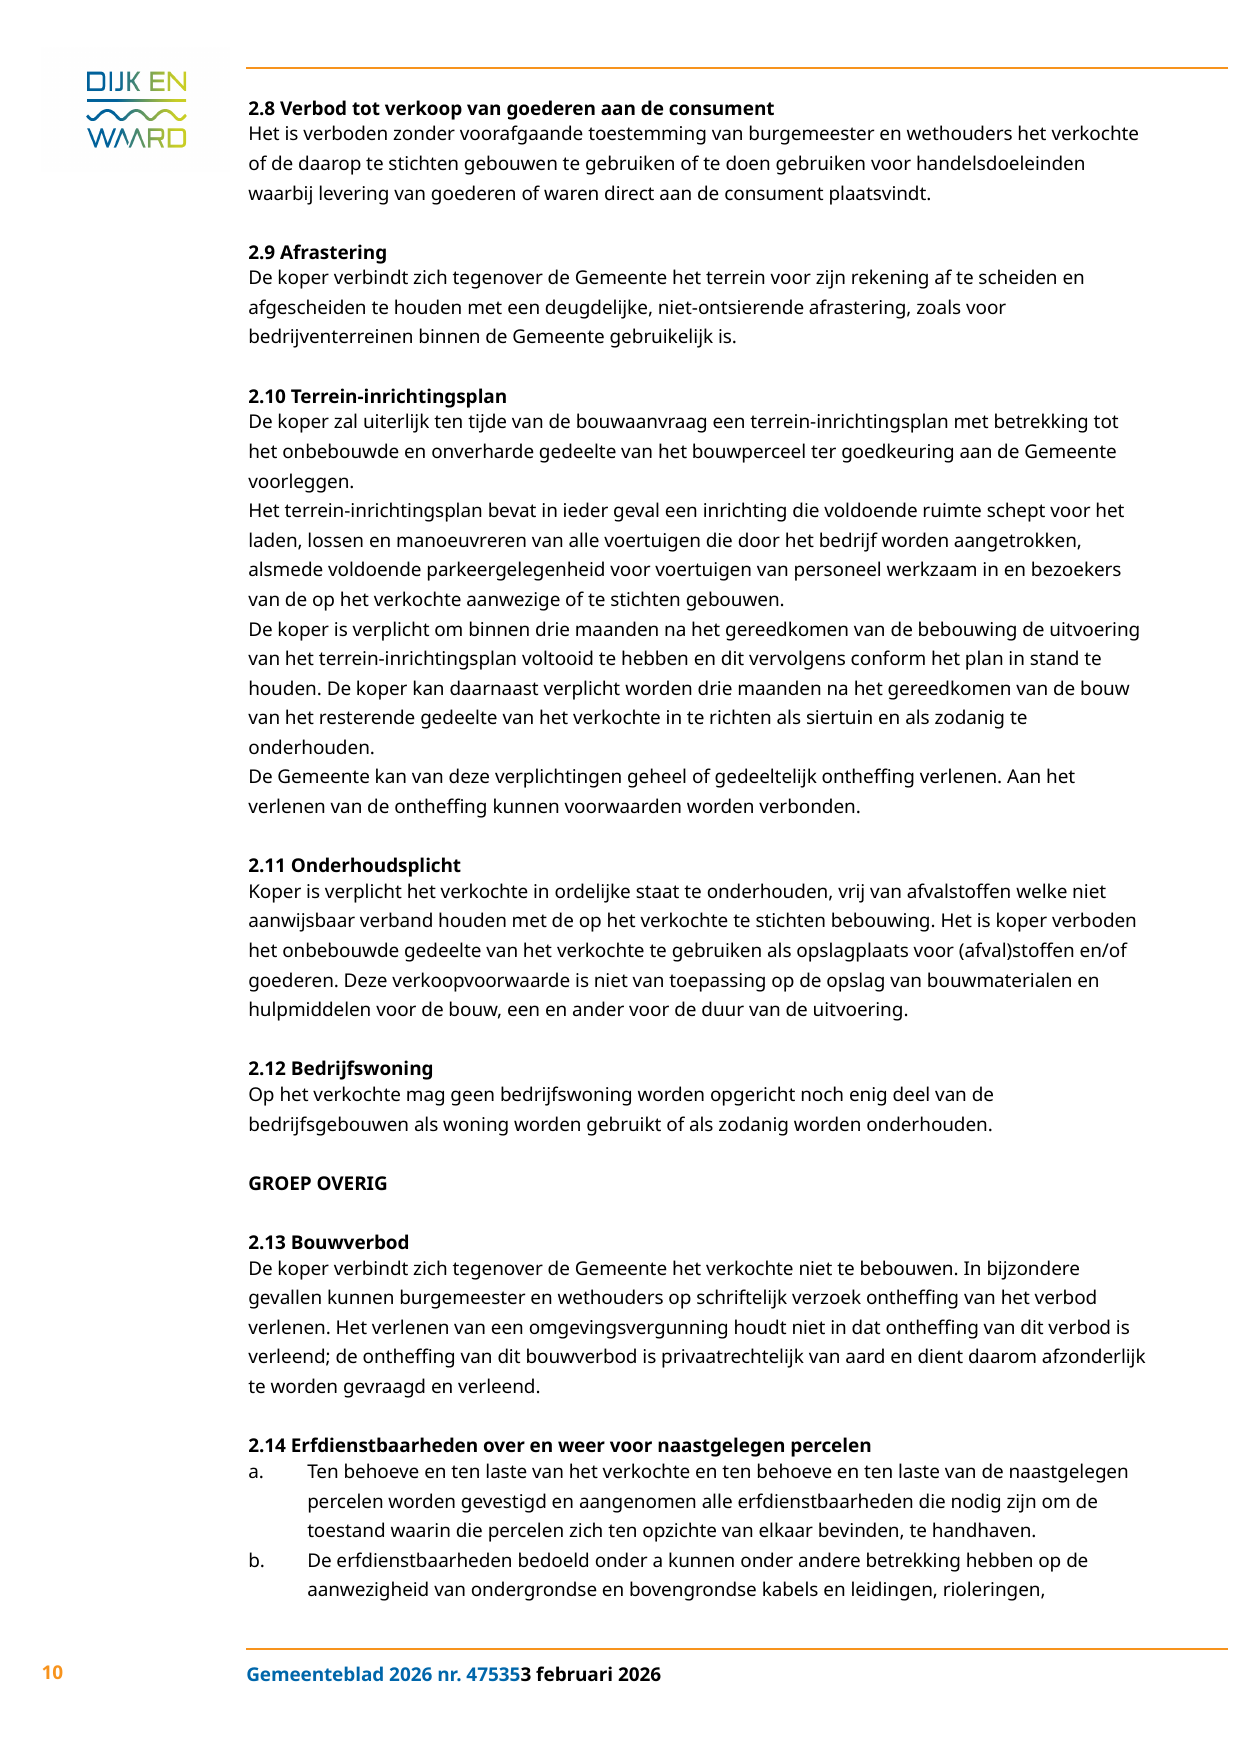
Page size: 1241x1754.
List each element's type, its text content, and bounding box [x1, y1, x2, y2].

text GROEP OVERIG [248, 1170, 1152, 1196]
text 2.9 Afrastering [248, 239, 1152, 264]
text De koper zal uiterlijk ten tijde van de bouwaanvraag een terrein-inrichtingsplan met betrekking tot het onbebouwde en onverharde gedeelte van het bouwperceel ter goedkeuring aan de Gemeente voorleggen. [248, 409, 1152, 493]
text Op het verkochte mag geen bedrijfswoning worden opgericht noch enig deel van de bedrijfsgebouwen als woning worden gebruikt of als zodanig worden onderhouden. [248, 1081, 1152, 1137]
text De koper is verplicht om binnen drie maanden na het gereedkomen van de bebouwing de uitvoering van het terrein-inrichtingsplan voltooid te hebben en dit vervolgens conform het plan in stand te houden. De koper kan daarnaast verplicht worden drie maanden na het gereedkomen van de bouw van het resterende gedeelte van het verkochte in te richten als siertuin en als zodanig te onderhouden. [248, 616, 1152, 760]
text De Gemeente kan van deze verplichtingen geheel of gedeeltelijk ontheffing verlenen. Aan het verlenen van de ontheffing kunnen voorwaarden worden verbonden. [248, 764, 1152, 819]
text 2.14 Erfdienstbaarheden over en weer voor naastgelegen percelen [248, 1432, 1152, 1458]
text 2.13 Bouwverbod [248, 1229, 1152, 1255]
text 2.8 Verbod tot verkoop van goederen aan de consument [248, 95, 1152, 121]
text Koper is verplicht het verkochte in ordelijke staat te onderhouden, vrij van afvalstoffen welke niet aanwijsbaar verband houden met de op het verkochte te stichten bebouwing. Het is koper verboden het onbebouwde gedeelte van het verkochte te gebruiken als opslagplaats voor (afval)stoffen en/of goederen. Deze verkoopvoorwaarde is niet van toepassing op de opslag van bouwmaterialen en hulpmiddelen voor de bouw, een en ander voor de duur van de uitvoering. [248, 878, 1152, 1022]
text 2.10 Terrein-inrichtingsplan [248, 383, 1152, 409]
list Ten behoeve en ten laste van het verkochte en ten behoeve en ten laste van de naastgelegen percelen worden gevestigd en aangenomen alle erfdienstbaarheden die nodig zijn om de toestand waarin die percelen zich ten opzichte van elkaar bevinden, te handhaven. [248, 1458, 1152, 1543]
text De koper verbindt zich tegenover de Gemeente het terrein voor zijn rekening af te scheiden en afgescheiden te houden met een deugdelijke, niet-ontsierende afrastering, zoals voor bedrijventerreinen binnen de Gemeente gebruikelijk is. [248, 264, 1152, 349]
list De erfdienstbaarheden bedoeld onder a kunnen onder andere betrekking hebben op de aanwezigheid van ondergrondse en bovengrondse kabels en leidingen, rioleringen, [248, 1547, 1152, 1602]
picture [41, 47, 231, 172]
text 2.12 Bedrijfswoning [248, 1056, 1152, 1081]
text Het is verboden zonder voorafgaande toestemming van burgemeester en wethouders het verkochte of de daarop te stichten gebouwen te gebruiken of te doen gebruiken voor handelsdoeleinden waarbij levering van goederen of waren direct aan de consument plaatsvindt. [248, 121, 1152, 205]
text 2.11 Onderhoudsplicht [248, 852, 1152, 878]
text De koper verbindt zich tegenover de Gemeente het verkochte niet te bebouwen. In bijzondere gevallen kunnen burgemeester en wethouders op schriftelijk verzoek ontheffing van het verbod verlenen. Het verlenen van een omgevingsvergunning houdt niet in dat ontheffing van dit verbod is verleend; de ontheffing van dit bouwverbod is privaatrechtelijk van aard en dient daarom afzonderlijk te worden gevraagd en verleend. [248, 1255, 1152, 1399]
text Het terrein-inrichtingsplan bevat in ieder geval een inrichting die voldoende ruimte schept voor het laden, lossen en manoeuvreren van alle voertuigen die door het bedrijf worden aangetrokken, alsmede voldoende parkeergelegenheid voor voertuigen van personeel werkzaam in en bezoekers van de op het verkochte aanwezige of te stichten gebouwen. [248, 497, 1152, 612]
